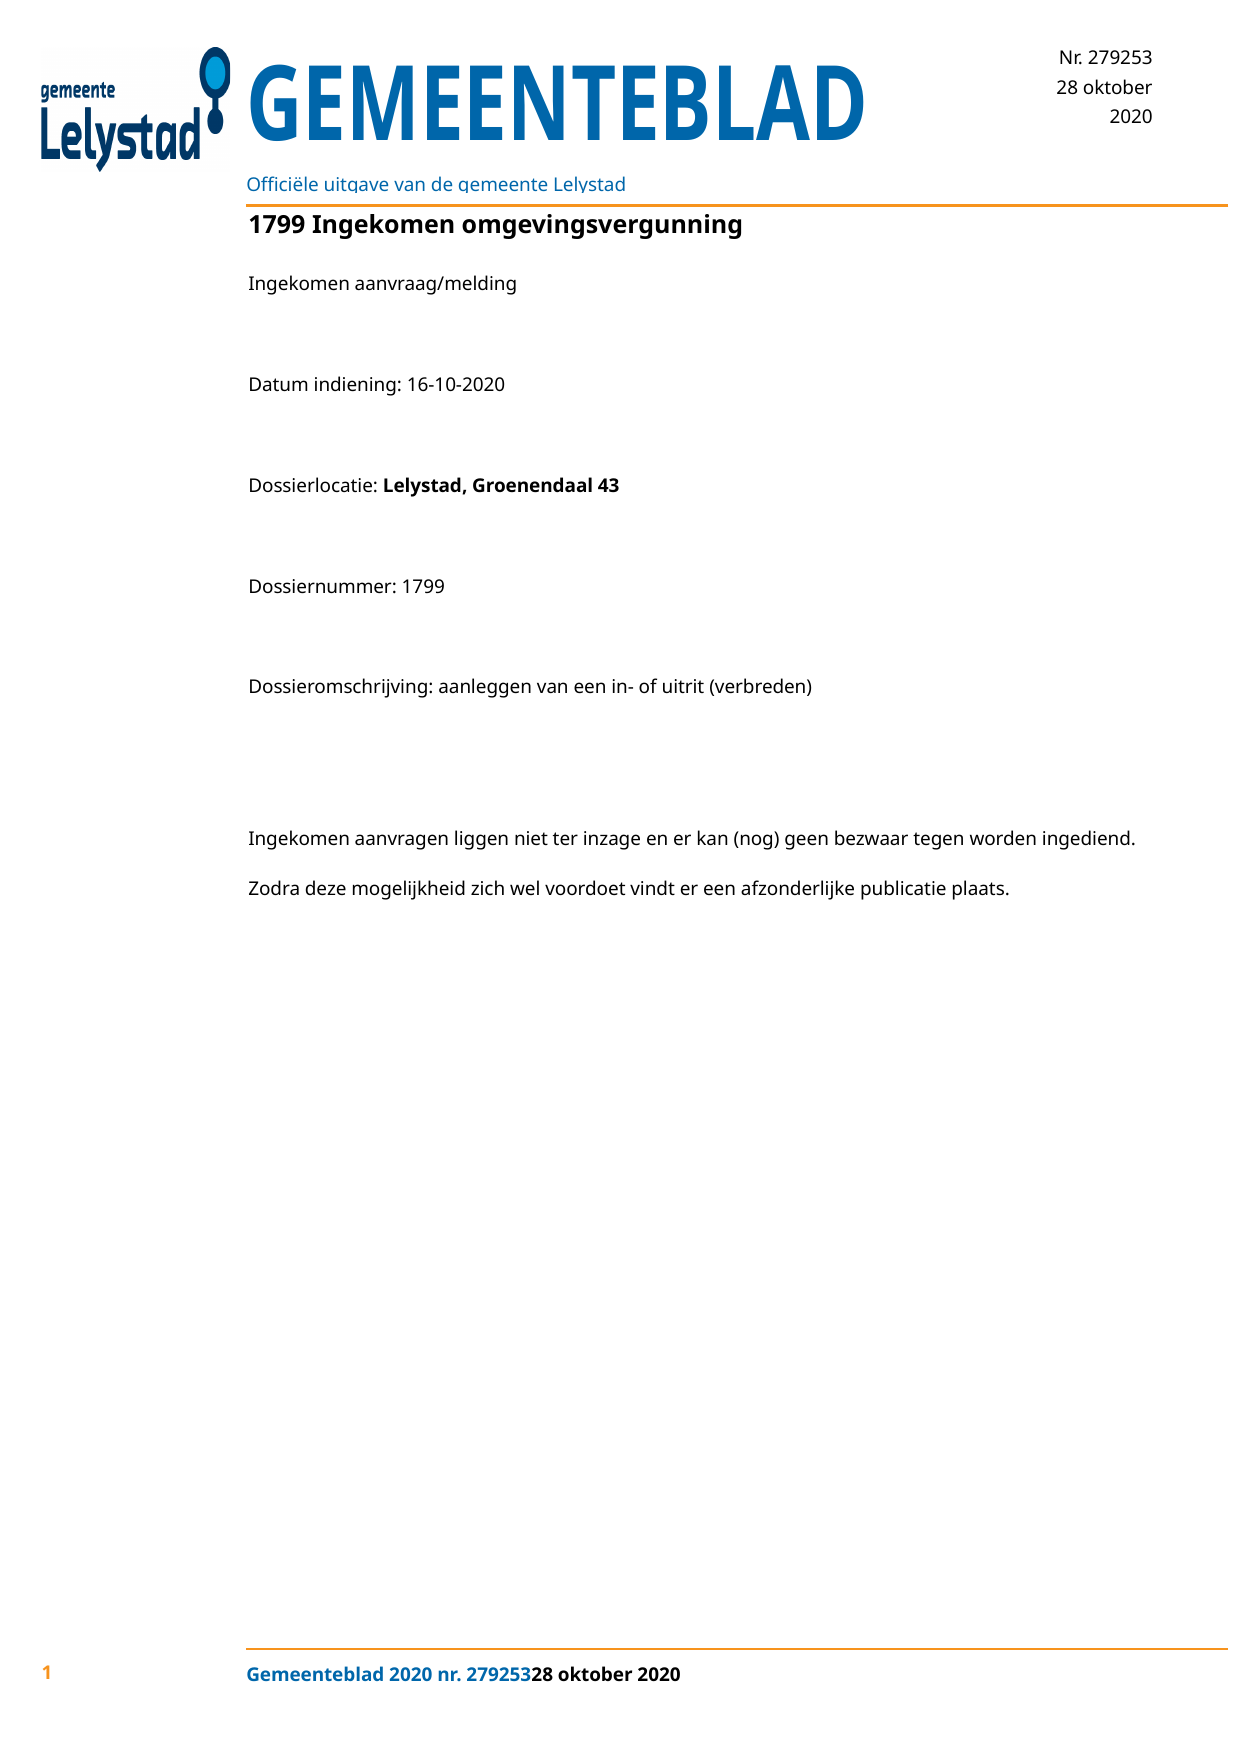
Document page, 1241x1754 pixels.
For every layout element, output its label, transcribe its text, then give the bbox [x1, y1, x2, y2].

text Ingekomen aanvragen liggen niet ter inzage en er kan (nog) geen bezwaar tegen worden ingediend. [248, 825, 1152, 851]
text Dossierlocatie: Lelystad, Groenendaal 43 [248, 472, 1152, 498]
text Zodra deze mogelijkheid zich wel voordoet vindt er een afzonderlijke publicatie plaats. [248, 875, 1152, 901]
text 1799 Ingekomen omgevingsvergunning [248, 207, 1152, 241]
text Datum indiening: 16-10-2020 [248, 371, 1152, 397]
text Dossiernummer: 1799 [248, 573, 1152, 598]
text Ingekomen aanvraag/melding [248, 270, 1152, 296]
picture [41, 47, 231, 172]
text Dossieromschrijving: aanleggen van een in- of uitrit (verbreden) [248, 674, 1152, 699]
